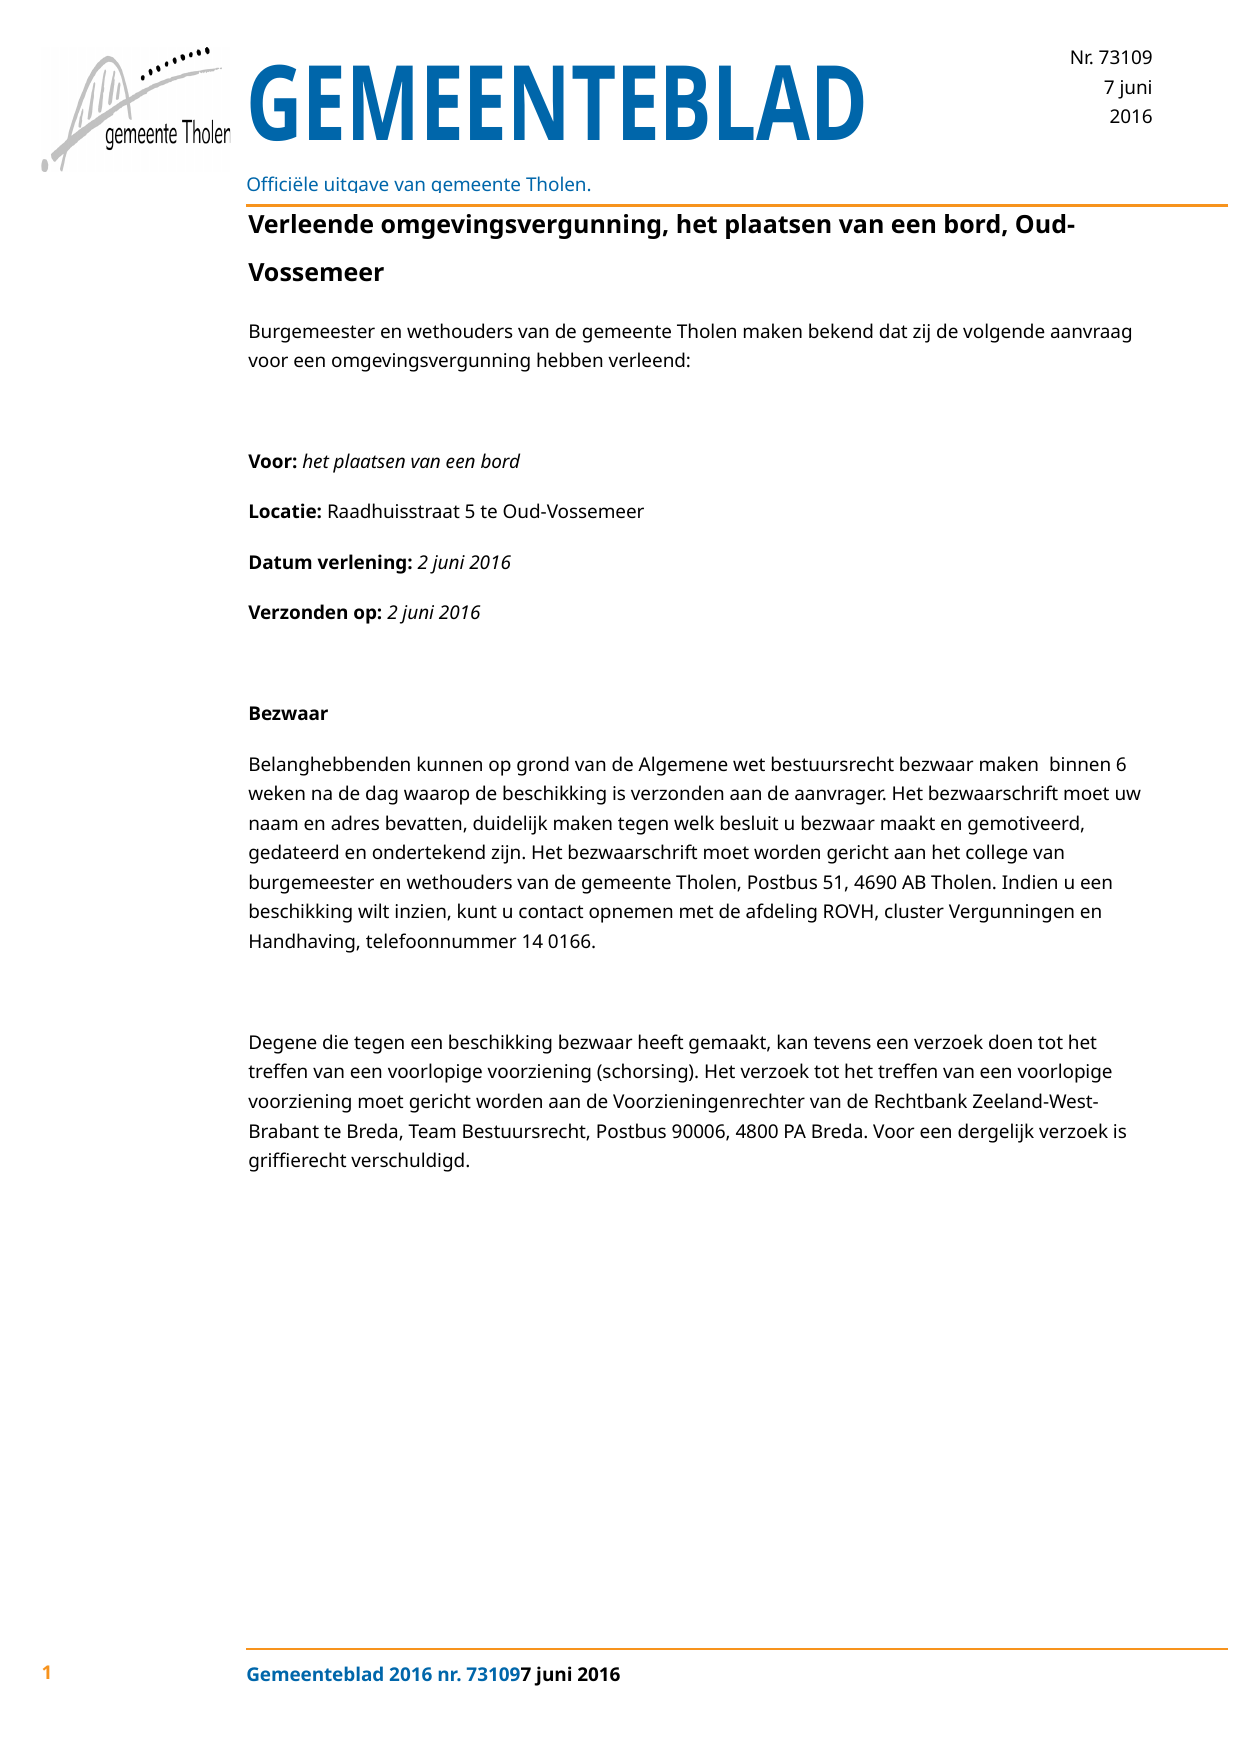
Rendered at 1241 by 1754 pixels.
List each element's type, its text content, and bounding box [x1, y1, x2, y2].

text Datum verlening: 2 juni 2016 [248, 549, 1152, 575]
text Verzonden op: 2 juni 2016 [248, 599, 1152, 625]
text Locatie: Raadhuisstraat 5 te Oud-Vossemeer [248, 499, 1152, 524]
text Degene die tegen een beschikking bezwaar heeft gemaakt, kan tevens een verzoek doen tot het treffen van een voorlopige voorziening (schorsing). Het verzoek tot het treffen van een voorlopige voorziening moet gericht worden aan de Voorzieningenrechter van de Rechtbank Zeeland-West-Brabant te Breda, Team Bestuursrecht, Postbus 90006, 4800 PA Breda. Voor een dergelijk verzoek is griffierecht verschuldigd. [248, 1029, 1152, 1173]
text Burgemeester en wethouders van de gemeente Tholen maken bekend dat zij de volgende aanvraag voor een omgevingsvergunning hebben verleend: [248, 318, 1152, 373]
text Bezwaar [248, 700, 1152, 726]
text Voor: het plaatsen van een bord [248, 448, 1152, 474]
picture [41, 47, 231, 172]
text Verleende omgevingsvergunning, het plaatsen van een bord, Oud-Vossemeer [248, 207, 1152, 288]
text Belanghebbenden kunnen op grond van de Algemene wet bestuursrecht bezwaar maken binnen 6 weken na de dag waarop de beschikking is verzonden aan de aanvrager. Het bezwaarschrift moet uw naam en adres bevatten, duidelijk maken tegen welk besluit u bezwaar maakt en gemotiveerd, gedateerd en ondertekend zijn. Het bezwaarschrift moet worden gericht aan het college van burgemeester en wethouders van de gemeente Tholen, Postbus 51, 4690 AB Tholen. Indien u een beschikking wilt inzien, kunt u contact opnemen met de afdeling ROVH, cluster Vergunningen en Handhaving, telefoonnummer 14 0166. [248, 751, 1152, 954]
